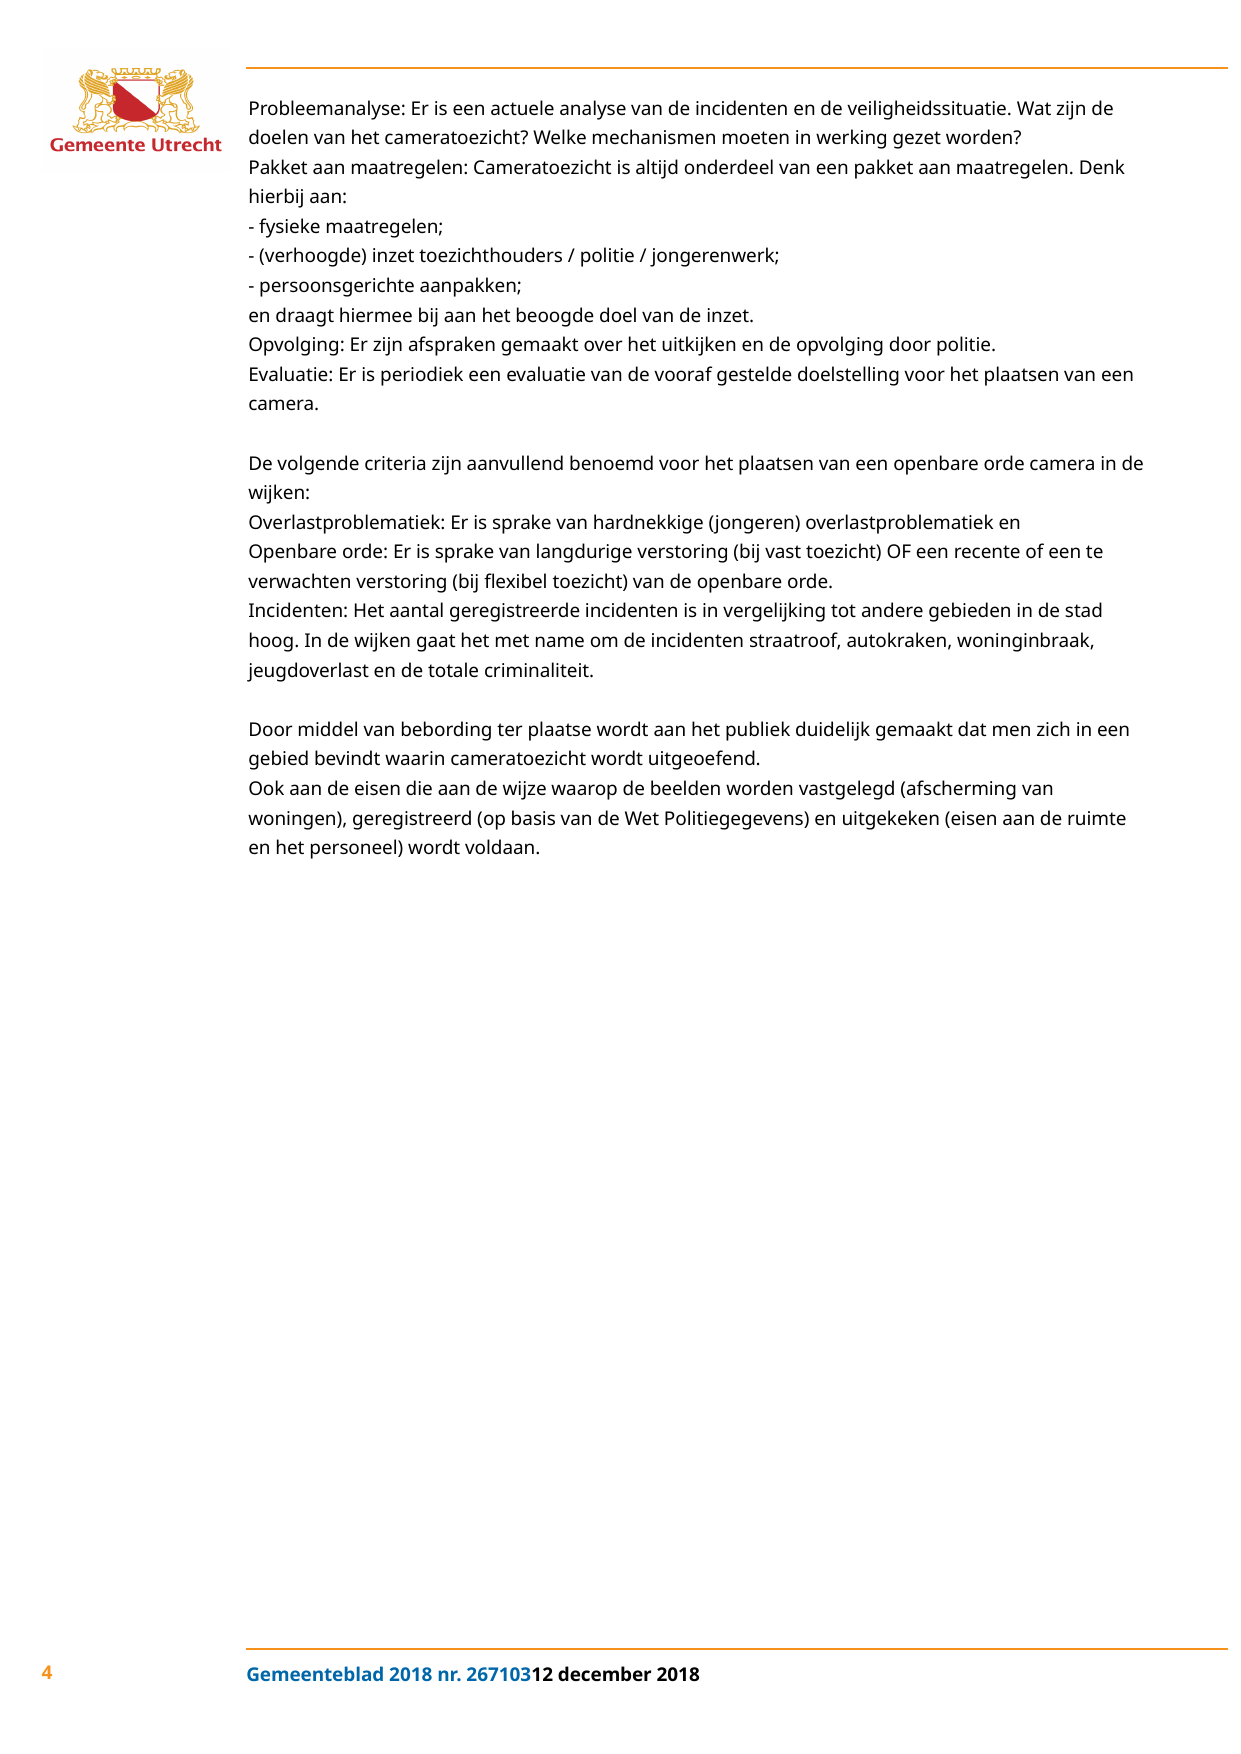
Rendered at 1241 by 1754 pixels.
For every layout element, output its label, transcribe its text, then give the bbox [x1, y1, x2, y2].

picture [41, 47, 231, 172]
text Overlastproblematiek: Er is sprake van hardnekkige (jongeren) overlastproblematiek en [248, 509, 1152, 535]
text Door middel van bebording ter plaatse wordt aan het publiek duidelijk gemaakt dat men zich in een gebied bevindt waarin cameratoezicht wordt uitgeoefend. [248, 716, 1152, 771]
text Opvolging: Er zijn afspraken gemaakt over het uitkijken en de opvolging door politie. [248, 331, 1152, 357]
text - (verhoogde) inzet toezichthouders / politie / jongerenwerk; [248, 243, 1152, 268]
text Ook aan de eisen die aan de wijze waarop de beelden worden vastgelegd (afscherming van woningen), geregistreerd (op basis van de Wet Politiegegevens) en uitgekeken (eisen aan de ruimte en het personeel) wordt voldaan. [248, 775, 1152, 860]
text Openbare orde: Er is sprake van langdurige verstoring (bij vast toezicht) OF een recente of een te verwachten verstoring (bij flexibel toezicht) van de openbare orde. [248, 538, 1152, 594]
text en draagt hiermee bij aan het beoogde doel van de inzet. [248, 302, 1152, 328]
text Incidenten: Het aantal geregistreerde incidenten is in vergelijking tot andere gebieden in de stad hoog. In de wijken gaat het met name om de incidenten straatroof, autokraken, woninginbraak, jeugdoverlast en de totale criminaliteit. [248, 598, 1152, 683]
text - persoonsgerichte aanpakken; [248, 272, 1152, 298]
text De volgende criteria zijn aanvullend benoemd voor het plaatsen van een openbare orde camera in de wijken: [248, 450, 1152, 505]
text - fysieke maatregelen; [248, 213, 1152, 239]
text Probleemanalyse: Er is een actuele analyse van de incidenten en de veiligheidssituatie. Wat zijn de doelen van het cameratoezicht? Welke mechanismen moeten in werking gezet worden? [248, 95, 1152, 150]
text Evaluatie: Er is periodiek een evaluatie van de vooraf gestelde doelstelling voor het plaatsen van een camera. [248, 361, 1152, 416]
text Pakket aan maatregelen: Cameratoezicht is altijd onderdeel van een pakket aan maatregelen. Denk hierbij aan: [248, 154, 1152, 209]
